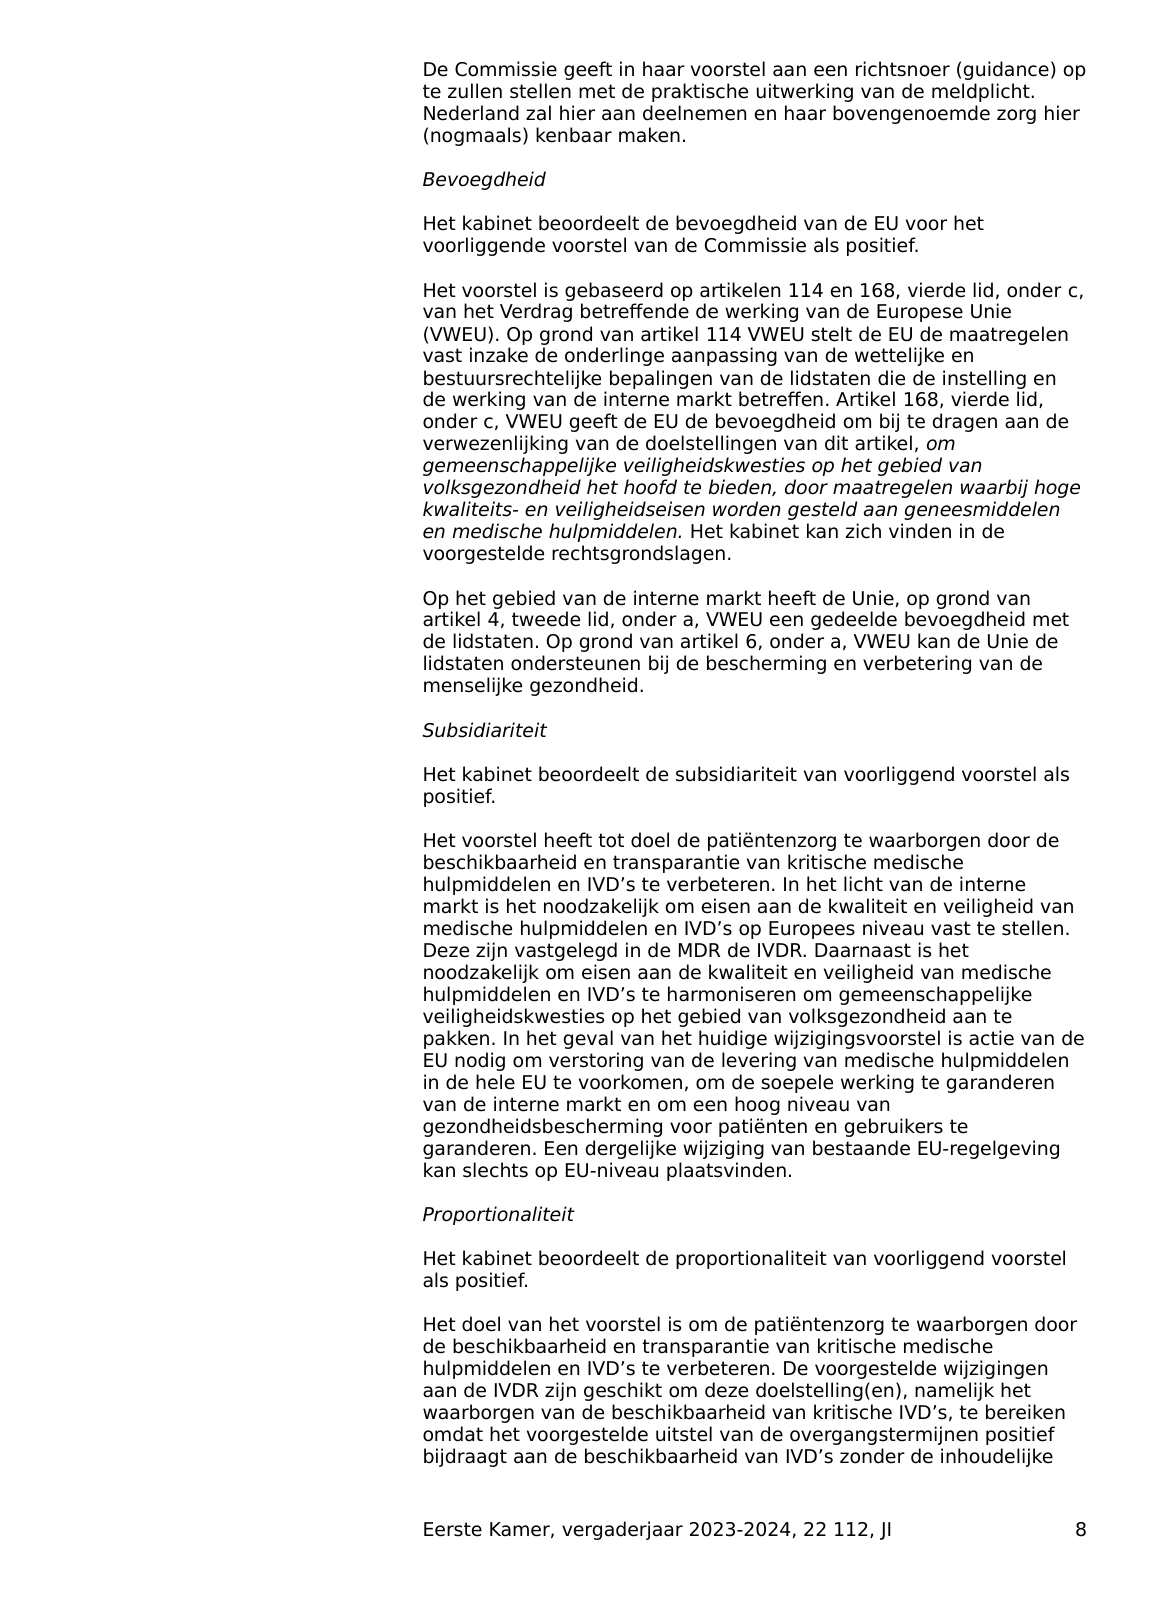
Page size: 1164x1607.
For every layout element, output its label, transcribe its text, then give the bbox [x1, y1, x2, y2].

text Het doel van het voorstel is om de patiëntenzorg te waarborgen door de beschikbaarheid en transparantie van kritische medische hulpmiddelen en IVD’s te verbeteren. De voorgestelde wijzigingen aan de IVDR zijn geschikt om deze doelstelling(en), namelijk het waarborgen van de beschikbaarheid van kritische IVD’s, te bereiken omdat het voorgestelde uitstel van de overgangstermijnen positief bijdraagt aan de beschikbaarheid van IVD’s zonder de inhoudelijke [422, 1314, 1087, 1468]
text De Commissie geeft in haar voorstel aan een richtsnoer (guidance) op te zullen stellen met de praktische uitwerking van de meldplicht. Nederland zal hier aan deelnemen en haar bovengenoemde zorg hier (nogmaals) kenbaar maken. [422, 59, 1087, 147]
text Het kabinet beoordeelt de bevoegdheid van de EU voor het voorliggende voorstel van de Commissie als positief. [422, 213, 1087, 257]
text Op het gebied van de interne markt heeft de Unie, op grond van artikel 4, tweede lid, onder a, VWEU een gedeelde bevoegdheid met de lidstaten. Op grond van artikel 6, onder a, VWEU kan de Unie de lidstaten ondersteunen bij de bescherming en verbetering van de menselijke gezondheid. [422, 587, 1087, 697]
subtitle Subsidiariteit [422, 719, 1087, 741]
text Het kabinet beoordeelt de proportionaliteit van voorliggend voorstel als positief. [422, 1248, 1087, 1292]
text Het voorstel heeft tot doel de patiëntenzorg te waarborgen door de beschikbaarheid en transparantie van kritische medische hulpmiddelen en IVD’s te verbeteren. In het licht van de interne markt is het noodzakelijk om eisen aan de kwaliteit en veiligheid van medische hulpmiddelen en IVD’s op Europees niveau vast te stellen. Deze zijn vastgelegd in de MDR de IVDR. Daarnaast is het noodzakelijk om eisen aan de kwaliteit en veiligheid van medische hulpmiddelen en IVD’s te harmoniseren om gemeenschappelijke veiligheidskwesties op het gebied van volksgezondheid aan te pakken. In het geval van het huidige wijzigingsvoorstel is actie van de EU nodig om verstoring van de levering van medische hulpmiddelen in de hele EU te voorkomen, om de soepele werking te garanderen van de interne markt en om een hoog niveau van gezondheidsbescherming voor patiënten en gebruikers te garanderen. Een dergelijke wijziging van bestaande EU-regelgeving kan slechts op EU-niveau plaatsvinden. [422, 830, 1087, 1181]
subtitle Proportionaliteit [422, 1204, 1087, 1226]
text Het kabinet beoordeelt de subsidiariteit van voorliggend voorstel als positief. [422, 764, 1087, 808]
text Het voorstel is gebaseerd op artikelen 114 en 168, vierde lid, onder c, van het Verdrag betreffende de werking van de Europese Unie (VWEU). Op grond van artikel 114 VWEU stelt de EU de maatregelen vast inzake de onderlinge aanpassing van de wettelijke en bestuursrechtelijke bepalingen van de lidstaten die de instelling en de werking van de interne markt betreffen. Artikel 168, vierde lid, onder c, VWEU geeft de EU de bevoegdheid om bij te dragen aan de verwezenlijking van de doelstellingen van dit artikel, om gemeenschappelijke veiligheidskwesties op het gebied van volksgezondheid het hoofd te bieden, door maatregelen waarbij hoge kwaliteits- en veiligheidseisen worden gesteld aan geneesmiddelen en medische hulpmiddelen. Het kabinet kan zich vinden in de voorgestelde rechtsgrondslagen. [422, 279, 1087, 565]
subtitle Bevoegdheid [422, 169, 1087, 191]
